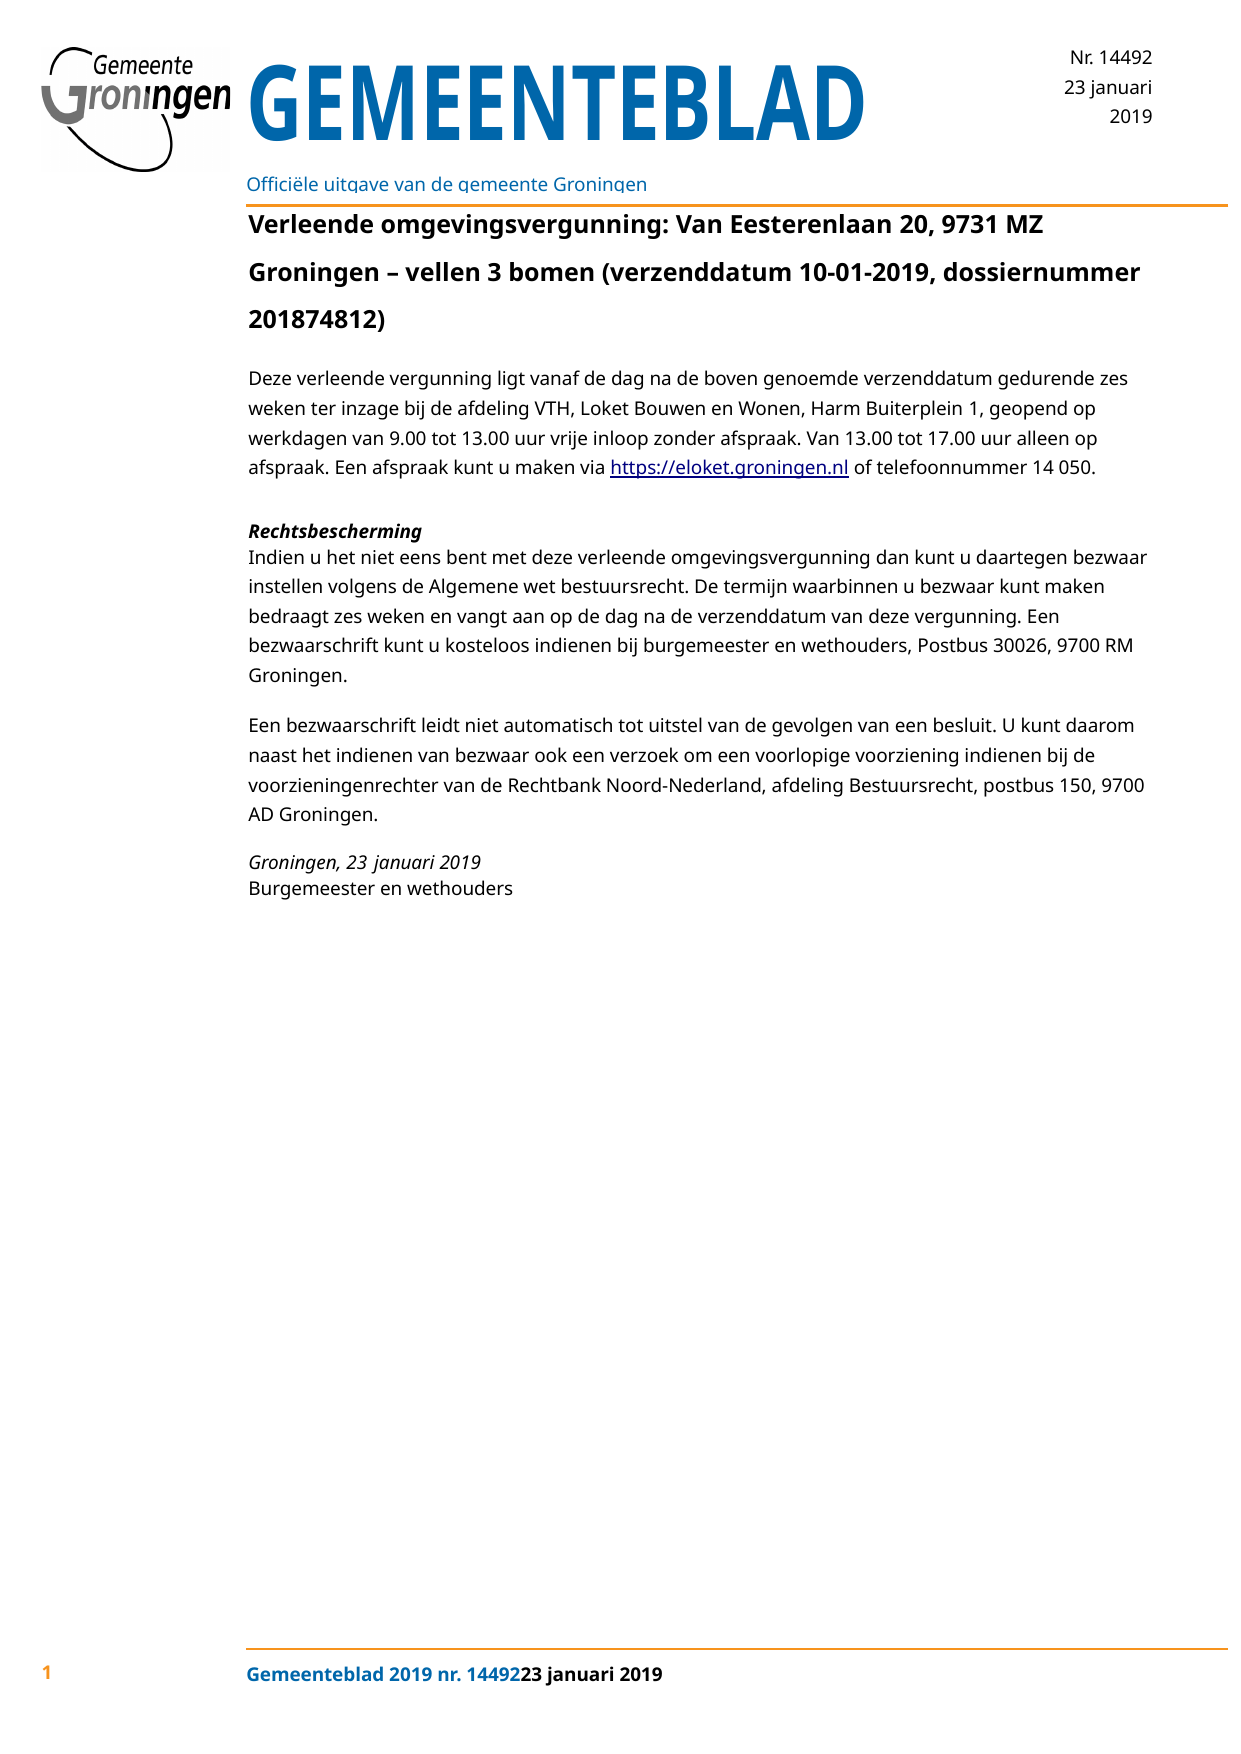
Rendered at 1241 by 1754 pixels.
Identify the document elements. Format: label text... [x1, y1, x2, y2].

text Indien u het niet eens bent met deze verleende omgevingsvergunning dan kunt u daartegen bezwaar instellen volgens de Algemene wet bestuursrecht. De termijn waarbinnen u bezwaar kunt maken bedraagt zes weken en vangt aan op de dag na de verzenddatum van deze vergunning. Een bezwaarschrift kunt u kosteloos indienen bij burgemeester en wethouders, Postbus 30026, 9700 RM Groningen. [248, 544, 1152, 688]
text Burgemeester en wethouders [248, 875, 1152, 901]
text Een bezwaarschrift leidt niet automatisch tot uitstel van de gevolgen van een besluit. U kunt daarom naast het indienen van bezwaar ook een verzoek om een voorlopige voorziening indienen bij de voorzieningenrechter van de Rechtbank Noord-Nederland, afdeling Bestuursrecht, postbus 150, 9700 AD Groningen. [248, 713, 1152, 827]
text Rechtsbescherming [248, 518, 1152, 544]
picture [41, 47, 231, 172]
text Verleende omgevingsvergunning: Van Eesterenlaan 20, 9731 MZ Groningen – vellen 3 bomen (verzenddatum 10-01-2019, dossiernummer 201874812) [248, 207, 1152, 336]
text Deze verleende vergunning ligt vanaf de dag na de boven genoemde verzenddatum gedurende zes weken ter inzage bij de afdeling VTH, Loket Bouwen en Wonen, Harm Buiterplein 1, geopend op werkdagen van 9.00 tot 13.00 uur vrije inloop zonder afspraak. Van 13.00 tot 17.00 uur alleen op afspraak. Een afspraak kunt u maken via https://eloket.groningen.nl of telefoonnummer 14 050. [248, 366, 1152, 480]
text Groningen, 23 januari 2019 [248, 849, 1152, 875]
